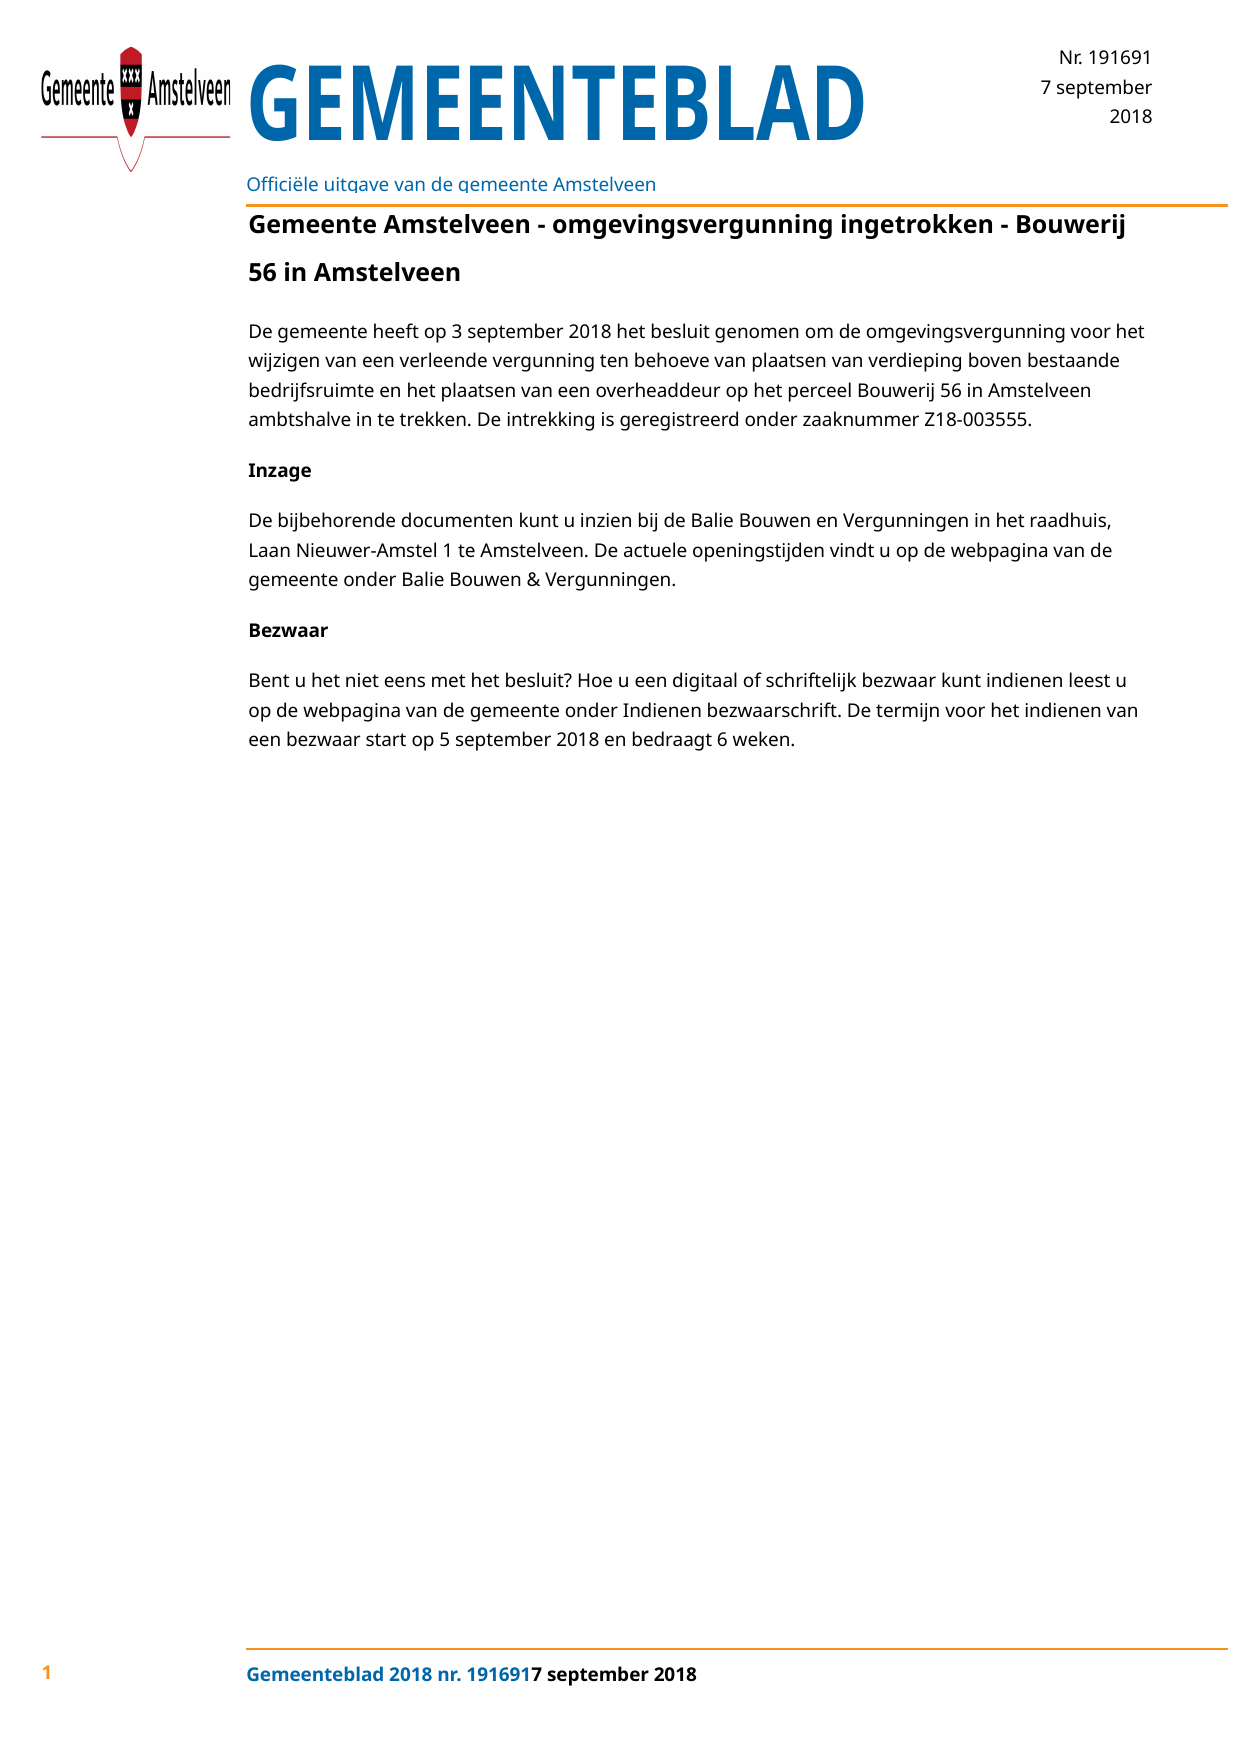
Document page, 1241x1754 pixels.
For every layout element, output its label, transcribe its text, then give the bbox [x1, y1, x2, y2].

text De gemeente heeft op 3 september 2018 het besluit genomen om de omgevingsvergunning voor het wijzigen van een verleende vergunning ten behoeve van plaatsen van verdieping boven bestaande bedrijfsruimte en het plaatsen van een overheaddeur op het perceel Bouwerij 56 in Amstelveen ambtshalve in te trekken. De intrekking is geregistreerd onder zaaknummer Z18-003555. [248, 318, 1152, 432]
text Gemeente Amstelveen - omgevingsvergunning ingetrokken - Bouwerij 56 in Amstelveen [248, 207, 1152, 288]
picture [41, 47, 231, 172]
text Bezwaar [248, 617, 1152, 643]
text Inzage [248, 457, 1152, 483]
text De bijbehorende documenten kunt u inzien bij de Balie Bouwen en Vergunningen in het raadhuis, Laan Nieuwer-Amstel 1 te Amstelveen. De actuele openingstijden vindt u op de webpagina van de gemeente onder Balie Bouwen & Vergunningen. [248, 507, 1152, 592]
text Bent u het niet eens met het besluit? Hoe u een digitaal of schriftelijk bezwaar kunt indienen leest u op de webpagina van de gemeente onder Indienen bezwaarschrift. De termijn voor het indienen van een bezwaar start op 5 september 2018 en bedraagt 6 weken. [248, 667, 1152, 752]
